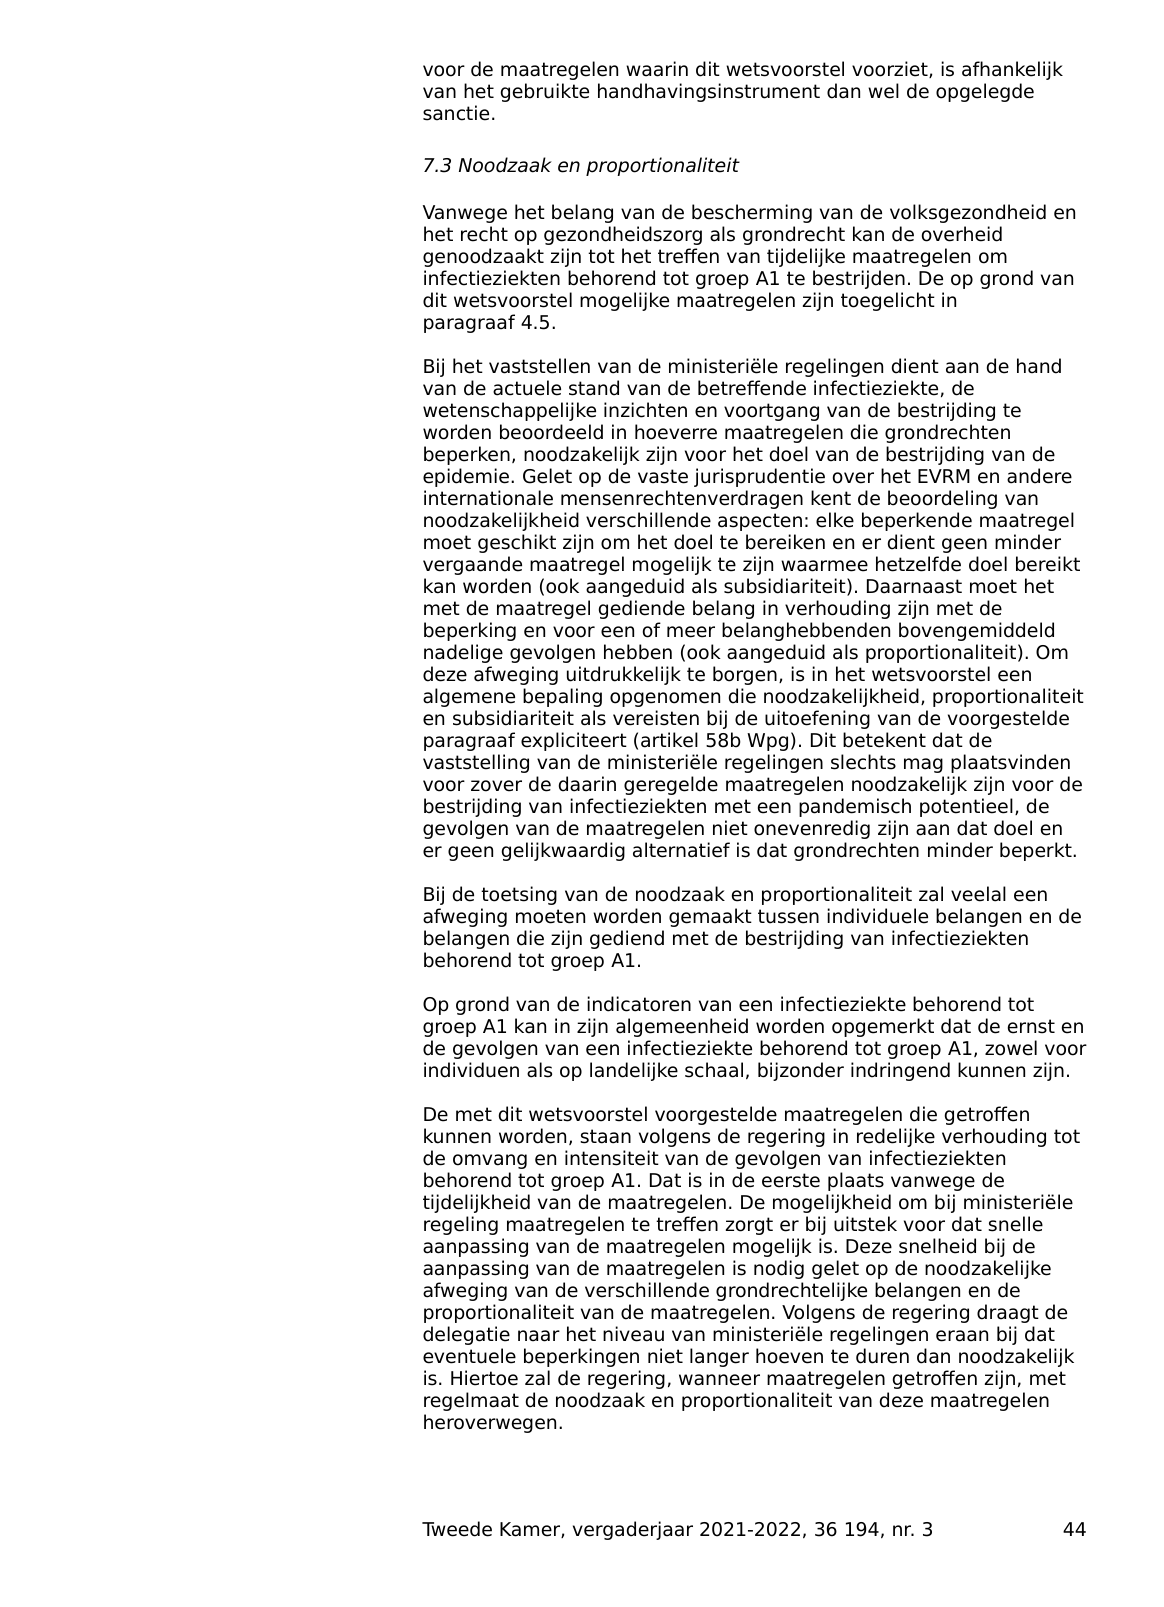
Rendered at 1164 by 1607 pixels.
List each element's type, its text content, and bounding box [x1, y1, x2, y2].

text Op grond van de indicatoren van een infectieziekte behorend tot groep A1 kan in zijn algemeenheid worden opgemerkt dat de ernst en de gevolgen van een infectieziekte behorend tot groep A1, zowel voor individuen als op landelijke schaal, bijzonder indringend kunnen zijn. [422, 994, 1087, 1082]
text Bij het vaststellen van de ministeriële regelingen dient aan de hand van de actuele stand van de betreffende infectieziekte, de wetenschappelijke inzichten en voortgang van de bestrijding te worden beoordeeld in hoeverre maatregelen die grondrechten beperken, noodzakelijk zijn voor het doel van de bestrijding van de epidemie. Gelet op de vaste jurisprudentie over het EVRM en andere internationale mensenrechtenverdragen kent de beoordeling van noodzakelijkheid verschillende aspecten: elke beperkende maatregel moet geschikt zijn om het doel te bereiken en er dient geen minder vergaande maatregel mogelijk te zijn waarmee hetzelfde doel bereikt kan worden (ook aangeduid als subsidiariteit). Daarnaast moet het met de maatregel gediende belang in verhouding zijn met de beperking en voor een of meer belanghebbenden bovengemiddeld nadelige gevolgen hebben (ook aangeduid als proportionaliteit). Om deze afweging uitdrukkelijk te borgen, is in het wetsvoorstel een algemene bepaling opgenomen die noodzakelijkheid, proportionaliteit en subsidiariteit als vereisten bij de uitoefening van de voorgestelde paragraaf expliciteert (artikel 58b Wpg). Dit betekent dat de vaststelling van de ministeriële regelingen slechts mag plaatsvinden voor zover de daarin geregelde maatregelen noodzakelijk zijn voor de bestrijding van infectieziekten met een pandemisch potentieel, de gevolgen van de maatregelen niet onevenredig zijn aan dat doel en er geen gelijkwaardig alternatief is dat grondrechten minder beperkt. [422, 356, 1087, 862]
text Vanwege het belang van de bescherming van de volksgezondheid en het recht op gezondheidszorg als grondrecht kan de overheid genoodzaakt zijn tot het treffen van tijdelijke maatregelen om infectieziekten behorend tot groep A1 te bestrijden. De op grond van dit wetsvoorstel mogelijke maatregelen zijn toegelicht in paragraaf 4.5. [422, 202, 1087, 334]
text voor de maatregelen waarin dit wetsvoorstel voorziet, is afhankelijk van het gebruikte handhavingsinstrument dan wel de opgelegde sanctie. [422, 59, 1087, 125]
subtitle 7.3 Noodzaak en proportionaliteit [422, 155, 1087, 177]
text De met dit wetsvoorstel voorgestelde maatregelen die getroffen kunnen worden, staan volgens de regering in redelijke verhouding tot de omvang en intensiteit van de gevolgen van infectieziekten behorend tot groep A1. Dat is in de eerste plaats vanwege de tijdelijkheid van de maatregelen. De mogelijkheid om bij ministeriële regeling maatregelen te treffen zorgt er bij uitstek voor dat snelle aanpassing van de maatregelen mogelijk is. Deze snelheid bij de aanpassing van de maatregelen is nodig gelet op de noodzakelijke afweging van de verschillende grondrechtelijke belangen en de proportionaliteit van de maatregelen. Volgens de regering draagt de delegatie naar het niveau van ministeriële regelingen eraan bij dat eventuele beperkingen niet langer hoeven te duren dan noodzakelijk is. Hiertoe zal de regering, wanneer maatregelen getroffen zijn, met regelmaat de noodzaak en proportionaliteit van deze maatregelen heroverwegen. [422, 1104, 1087, 1434]
text Bij de toetsing van de noodzaak en proportionaliteit zal veelal een afweging moeten worden gemaakt tussen individuele belangen en de belangen die zijn gediend met de bestrijding van infectieziekten behorend tot groep A1. [422, 884, 1087, 972]
